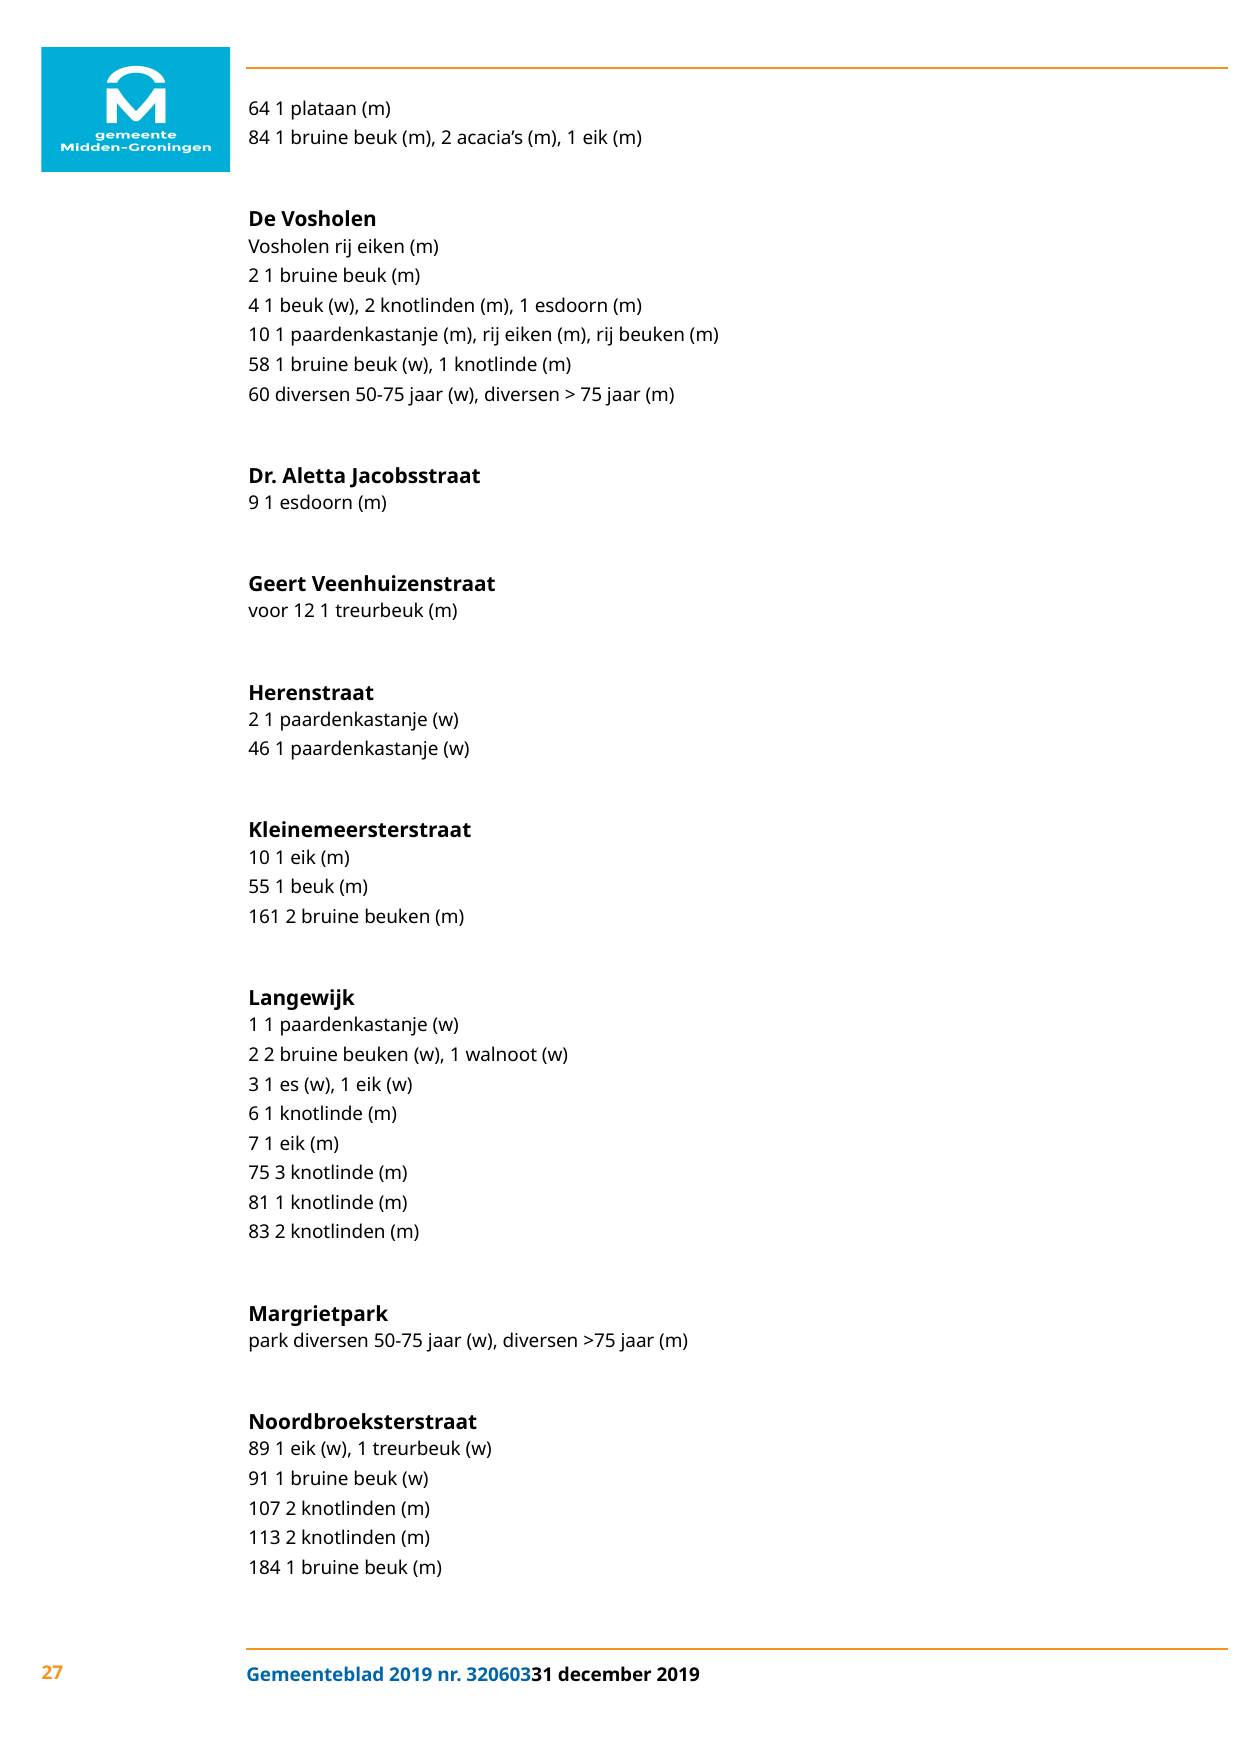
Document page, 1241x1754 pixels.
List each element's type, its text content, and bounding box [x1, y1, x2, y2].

text 46 1 paardenkastanje (w) [248, 736, 1152, 761]
text 1 1 paardenkastanje (w) [248, 1012, 1152, 1037]
text 10 1 eik (m) [248, 844, 1152, 870]
text Vosholen rij eiken (m) [248, 233, 1152, 258]
text 113 2 knotlinden (m) [248, 1524, 1152, 1550]
text 2 1 paardenkastanje (w) [248, 706, 1152, 732]
text 2 1 bruine beuk (m) [248, 262, 1152, 288]
text Langewijk [248, 983, 1152, 1012]
text Geert Veenhuizenstraat [248, 569, 1152, 598]
text 81 1 knotlinde (m) [248, 1189, 1152, 1215]
text Dr. Aletta Jacobsstraat [248, 461, 1152, 489]
text 161 2 bruine beuken (m) [248, 903, 1152, 929]
text 6 1 knotlinde (m) [248, 1100, 1152, 1126]
text 60 diversen 50-75 jaar (w), diversen > 75 jaar (m) [248, 381, 1152, 406]
text 83 2 knotlinden (m) [248, 1219, 1152, 1244]
text 2 2 bruine beuken (w), 1 walnoot (w) [248, 1041, 1152, 1067]
picture [184, 146, 190, 153]
text 107 2 knotlinden (m) [248, 1495, 1152, 1521]
picture [107, 89, 165, 122]
text 91 1 bruine beuk (w) [248, 1465, 1152, 1491]
text 10 1 paardenkastanje (m), rij eiken (m), rij beuken (m) [248, 322, 1152, 347]
text 55 1 beuk (m) [248, 874, 1152, 899]
text Margrietpark [248, 1299, 1152, 1327]
picture [108, 66, 164, 82]
text 58 1 bruine beuk (w), 1 knotlinde (m) [248, 351, 1152, 377]
text Noordbroeksterstraat [248, 1407, 1152, 1436]
text De Vosholen [248, 204, 1152, 233]
text 89 1 eik (w), 1 treurbeuk (w) [248, 1436, 1152, 1461]
text 4 1 beuk (w), 2 knotlinden (m), 1 esdoorn (m) [248, 292, 1152, 318]
text park diversen 50-75 jaar (w), diversen >75 jaar (m) [248, 1327, 1152, 1353]
text voor 12 1 treurbeuk (m) [248, 598, 1152, 623]
text Kleinemeersterstraat [248, 816, 1152, 844]
text 3 1 es (w), 1 eik (w) [248, 1071, 1152, 1097]
text Herenstraat [248, 678, 1152, 706]
text 9 1 esdoorn (m) [248, 489, 1152, 515]
text 64 1 plataan (m) [248, 95, 1152, 121]
text 7 1 eik (m) [248, 1130, 1152, 1156]
text 75 3 knotlinde (m) [248, 1159, 1152, 1185]
text 84 1 bruine beuk (m), 2 acacia’s (m), 1 eik (m) [248, 124, 1152, 150]
text 184 1 bruine beuk (m) [248, 1554, 1152, 1580]
